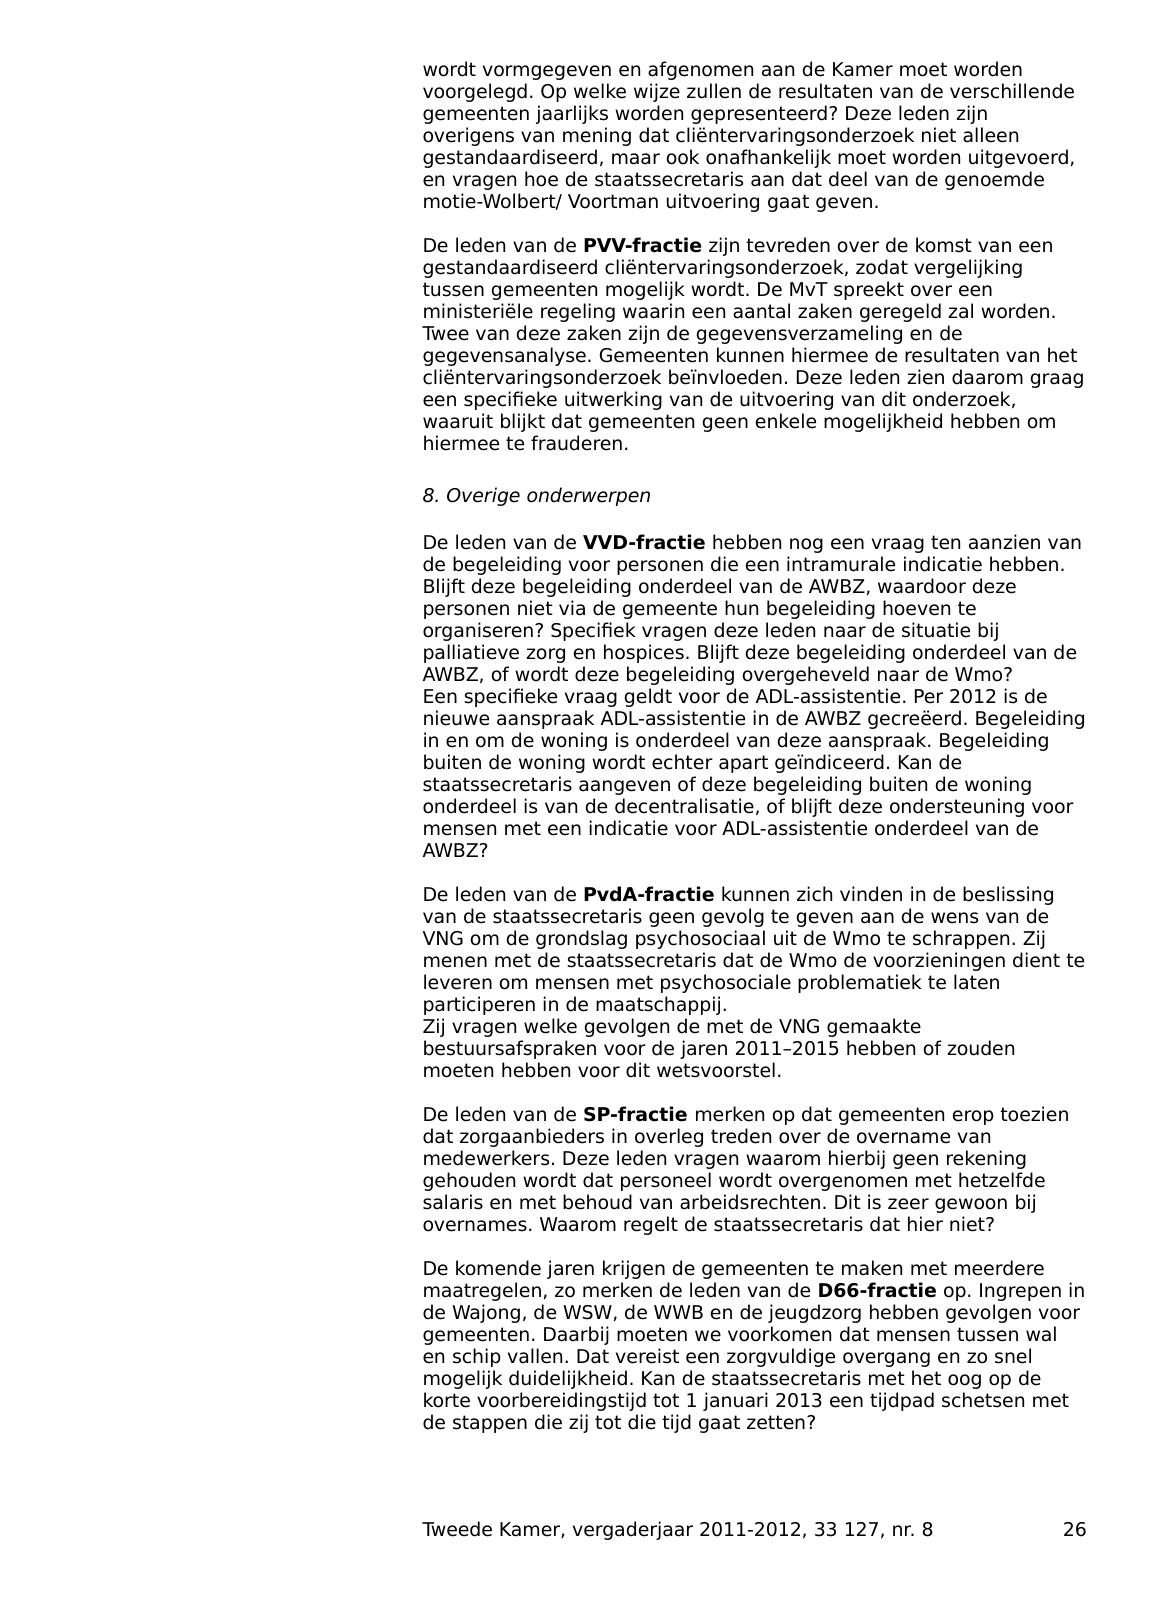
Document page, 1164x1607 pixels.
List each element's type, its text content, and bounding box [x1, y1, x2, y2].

text Een specifieke vraag geldt voor de ADL-assistentie. Per 2012 is de nieuwe aanspraak ADL-assistentie in de AWBZ gecreëerd. Begeleiding in en om de woning is onderdeel van deze aanspraak. Begeleiding buiten de woning wordt echter apart geïndiceerd. Kan de staatssecretaris aangeven of deze begeleiding buiten de woning onderdeel is van de decentralisatie, of blijft deze ondersteuning voor mensen met een indicatie voor ADL-assistentie onderdeel van de AWBZ? [422, 686, 1087, 862]
text Zij vragen welke gevolgen de met de VNG gemaakte bestuursafspraken voor de jaren 2011–2015 hebben of zouden moeten hebben voor dit wetsvoorstel. [422, 1016, 1087, 1082]
text De komende jaren krijgen de gemeenten te maken met meerdere maatregelen, zo merken de leden van de D66-fractie op. Ingrepen in de Wajong, de WSW, de WWB en de jeugdzorg hebben gevolgen voor gemeenten. Daarbij moeten we voorkomen dat mensen tussen wal en schip vallen. Dat vereist een zorgvuldige overgang en zo snel mogelijk duidelijkheid. Kan de staatssecretaris met het oog op de korte voorbereidingstijd tot 1 januari 2013 een tijdpad schetsen met de stappen die zij tot die tijd gaat zetten? [422, 1258, 1087, 1434]
text De leden van de PvdA-fractie kunnen zich vinden in de beslissing van de staatssecretaris geen gevolg te geven aan de wens van de VNG om de grondslag psychosociaal uit de Wmo te schrappen. Zij menen met de staatssecretaris dat de Wmo de voorzieningen dient te leveren om mensen met psychosociale problematiek te laten participeren in de maatschappij. [422, 884, 1087, 1016]
text De leden van de SP-fractie merken op dat gemeenten erop toezien dat zorgaanbieders in overleg treden over de overname van medewerkers. Deze leden vragen waarom hierbij geen rekening gehouden wordt dat personeel wordt overgenomen met hetzelfde salaris en met behoud van arbeidsrechten. Dit is zeer gewoon bij overnames. Waarom regelt de staatssecretaris dat hier niet? [422, 1104, 1087, 1236]
text wordt vormgegeven en afgenomen aan de Kamer moet worden voorgelegd. Op welke wijze zullen de resultaten van de verschillende gemeenten jaarlijks worden gepresenteerd? Deze leden zijn overigens van mening dat cliëntervaringsonderzoek niet alleen gestandaardiseerd, maar ook onafhankelijk moet worden uitgevoerd, en vragen hoe de staatssecretaris aan dat deel van de genoemde motie-Wolbert/ Voortman uitvoering gaat geven. [422, 59, 1087, 213]
text De leden van de PVV-fractie zijn tevreden over de komst van een gestandaardiseerd cliëntervaringsonderzoek, zodat vergelijking tussen gemeenten mogelijk wordt. De MvT spreekt over een ministeriële regeling waarin een aantal zaken geregeld zal worden. Twee van deze zaken zijn de gegevensverzameling en de gegevensanalyse. Gemeenten kunnen hiermee de resultaten van het cliëntervaringsonderzoek beïnvloeden. Deze leden zien daarom graag een specifieke uitwerking van de uitvoering van dit onderzoek, waaruit blijkt dat gemeenten geen enkele mogelijkheid hebben om hiermee te frauderen. [422, 235, 1087, 455]
text De leden van de VVD-fractie hebben nog een vraag ten aanzien van de begeleiding voor personen die een intramurale indicatie hebben. Blijft deze begeleiding onderdeel van de AWBZ, waardoor deze personen niet via de gemeente hun begeleiding hoeven te organiseren? Specifiek vragen deze leden naar de situatie bij palliatieve zorg en hospices. Blijft deze begeleiding onderdeel van de AWBZ, of wordt deze begeleiding overgeheveld naar de Wmo? [422, 532, 1087, 686]
subtitle 8. Overige onderwerpen [422, 485, 1087, 507]
